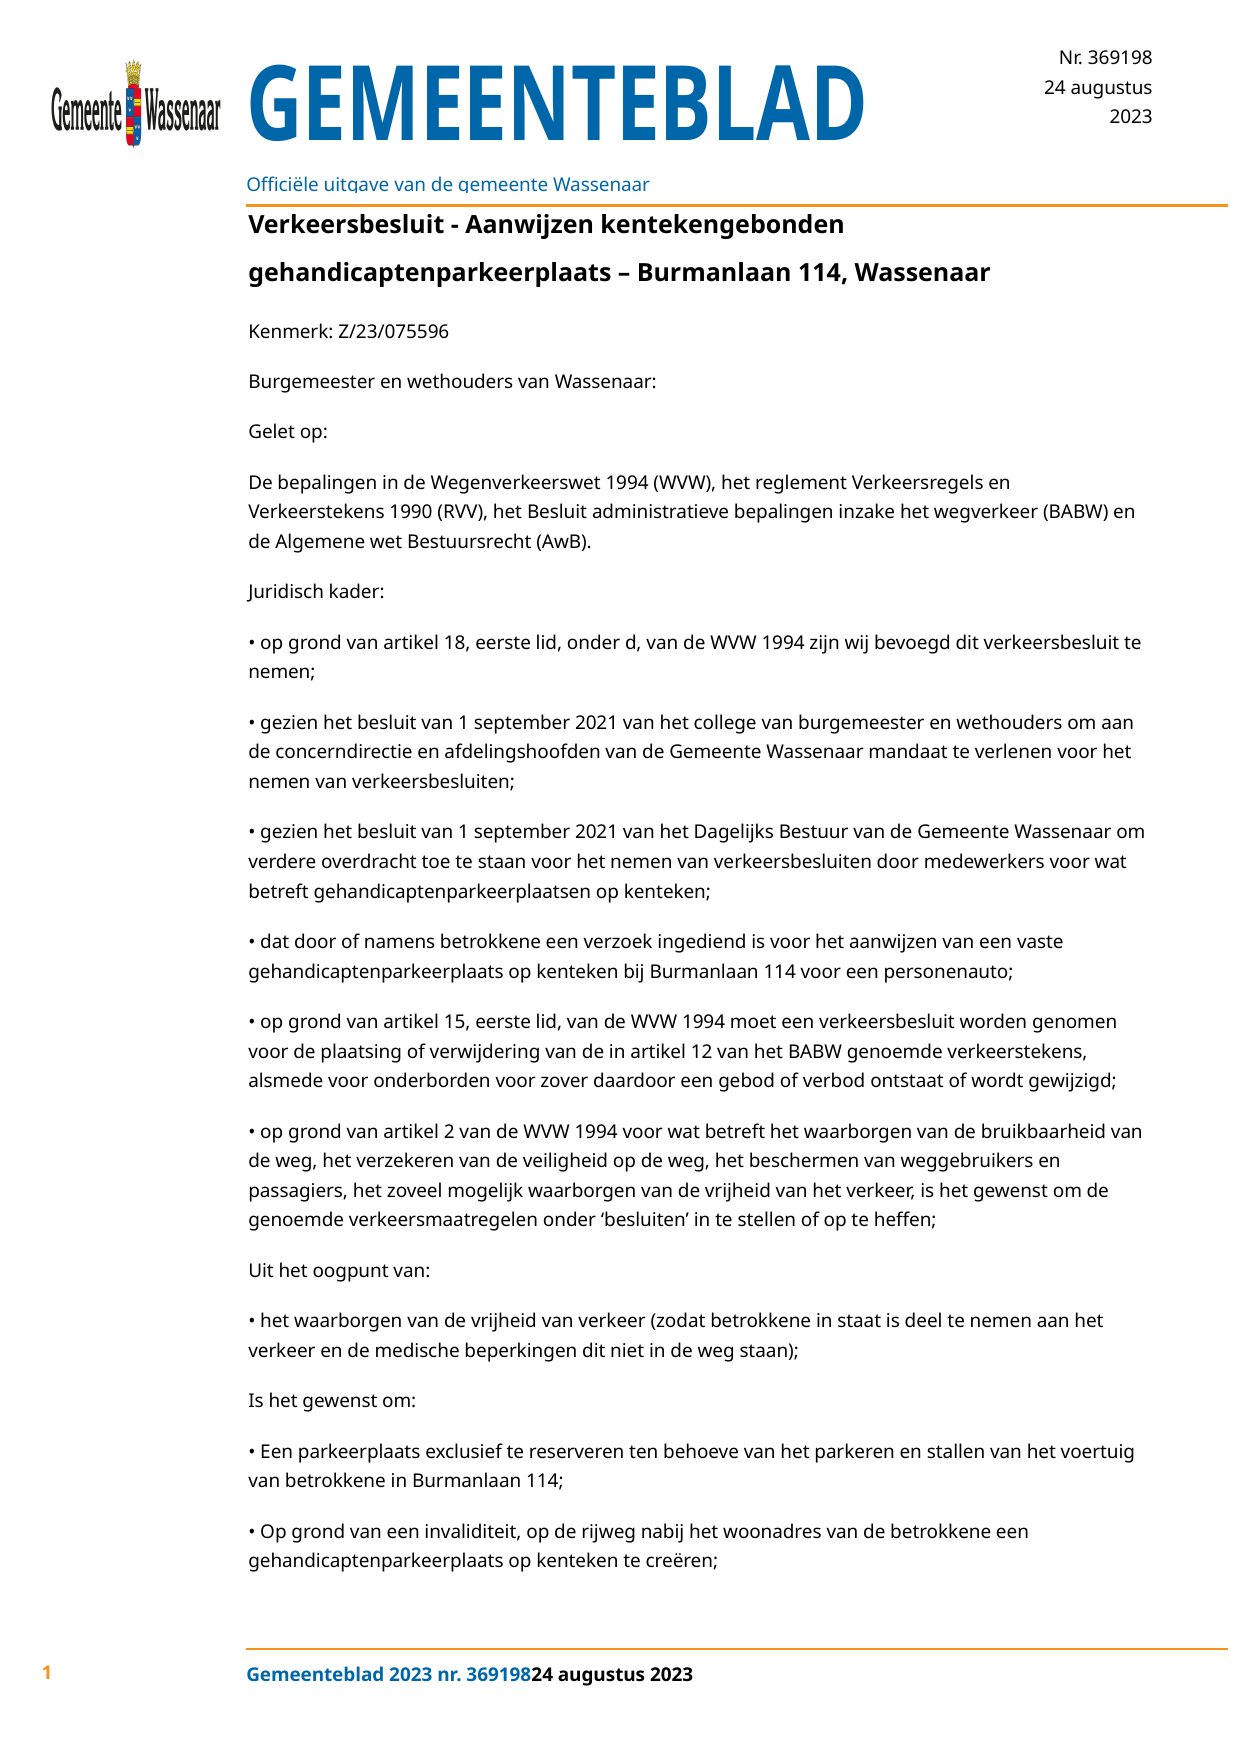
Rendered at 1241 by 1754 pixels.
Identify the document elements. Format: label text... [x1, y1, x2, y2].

text • gezien het besluit van 1 september 2021 van het Dagelijks Bestuur van de Gemeente Wassenaar om verdere overdracht toe te staan voor het nemen van verkeersbesluiten door medewerkers voor wat betreft gehandicaptenparkeerplaatsen op kenteken; [248, 819, 1152, 904]
text • het waarborgen van de vrijheid van verkeer (zodat betrokkene in staat is deel te nemen aan het verkeer en de medische beperkingen dit niet in de weg staan); [248, 1307, 1152, 1363]
text • op grond van artikel 18, eerste lid, onder d, van de WVW 1994 zijn wij bevoegd dit verkeersbesluit te nemen; [248, 629, 1152, 684]
text Is het gewenst om: [248, 1387, 1152, 1413]
text Uit het oogpunt van: [248, 1257, 1152, 1283]
text Kenmerk: Z/23/075596 [248, 318, 1152, 344]
text • gezien het besluit van 1 september 2021 van het college van burgemeester en wethouders om aan de concerndirectie en afdelingshoofden van de Gemeente Wassenaar mandaat te verlenen voor het nemen van verkeersbesluiten; [248, 709, 1152, 794]
text • dat door of namens betrokkene een verzoek ingediend is voor het aanwijzen van een vaste gehandicaptenparkeerplaats op kenteken bij Burmanlaan 114 voor een personenauto; [248, 928, 1152, 984]
text Verkeersbesluit - Aanwijzen kentekengebonden gehandicaptenparkeerplaats – Burmanlaan 114, Wassenaar [248, 207, 1152, 288]
text • Een parkeerplaats exclusief te reserveren ten behoeve van het parkeren en stallen van het voertuig van betrokkene in Burmanlaan 114; [248, 1438, 1152, 1493]
text Gelet op: [248, 419, 1152, 444]
text Juridisch kader: [248, 579, 1152, 604]
text • op grond van artikel 2 van de WVW 1994 voor wat betreft het waarborgen van de bruikbaarheid van de weg, het verzekeren van de veiligheid op de weg, het beschermen van weggebruikers en passagiers, het zoveel mogelijk waarborgen van de vrijheid van het verkeer, is het gewenst om de genoemde verkeersmaatregelen onder ‘besluiten’ in te stellen of op te heffen; [248, 1118, 1152, 1232]
text De bepalingen in de Wegenverkeerswet 1994 (WVW), het reglement Verkeersregels en Verkeerstekens 1990 (RVV), het Besluit administratieve bepalingen inzake het wegverkeer (BABW) en de Algemene wet Bestuursrecht (AwB). [248, 469, 1152, 554]
picture [41, 47, 231, 172]
text • Op grond van een invaliditeit, op de rijweg nabij het woonadres van de betrokkene een gehandicaptenparkeerplaats op kenteken te creëren; [248, 1518, 1152, 1573]
text • op grond van artikel 15, eerste lid, van de WVW 1994 moet een verkeersbesluit worden genomen voor de plaatsing of verwijdering van de in artikel 12 van het BABW genoemde verkeerstekens, alsmede voor onderborden voor zover daardoor een gebod of verbod ontstaat of wordt gewijzigd; [248, 1008, 1152, 1093]
text Burgemeester en wethouders van Wassenaar: [248, 368, 1152, 394]
